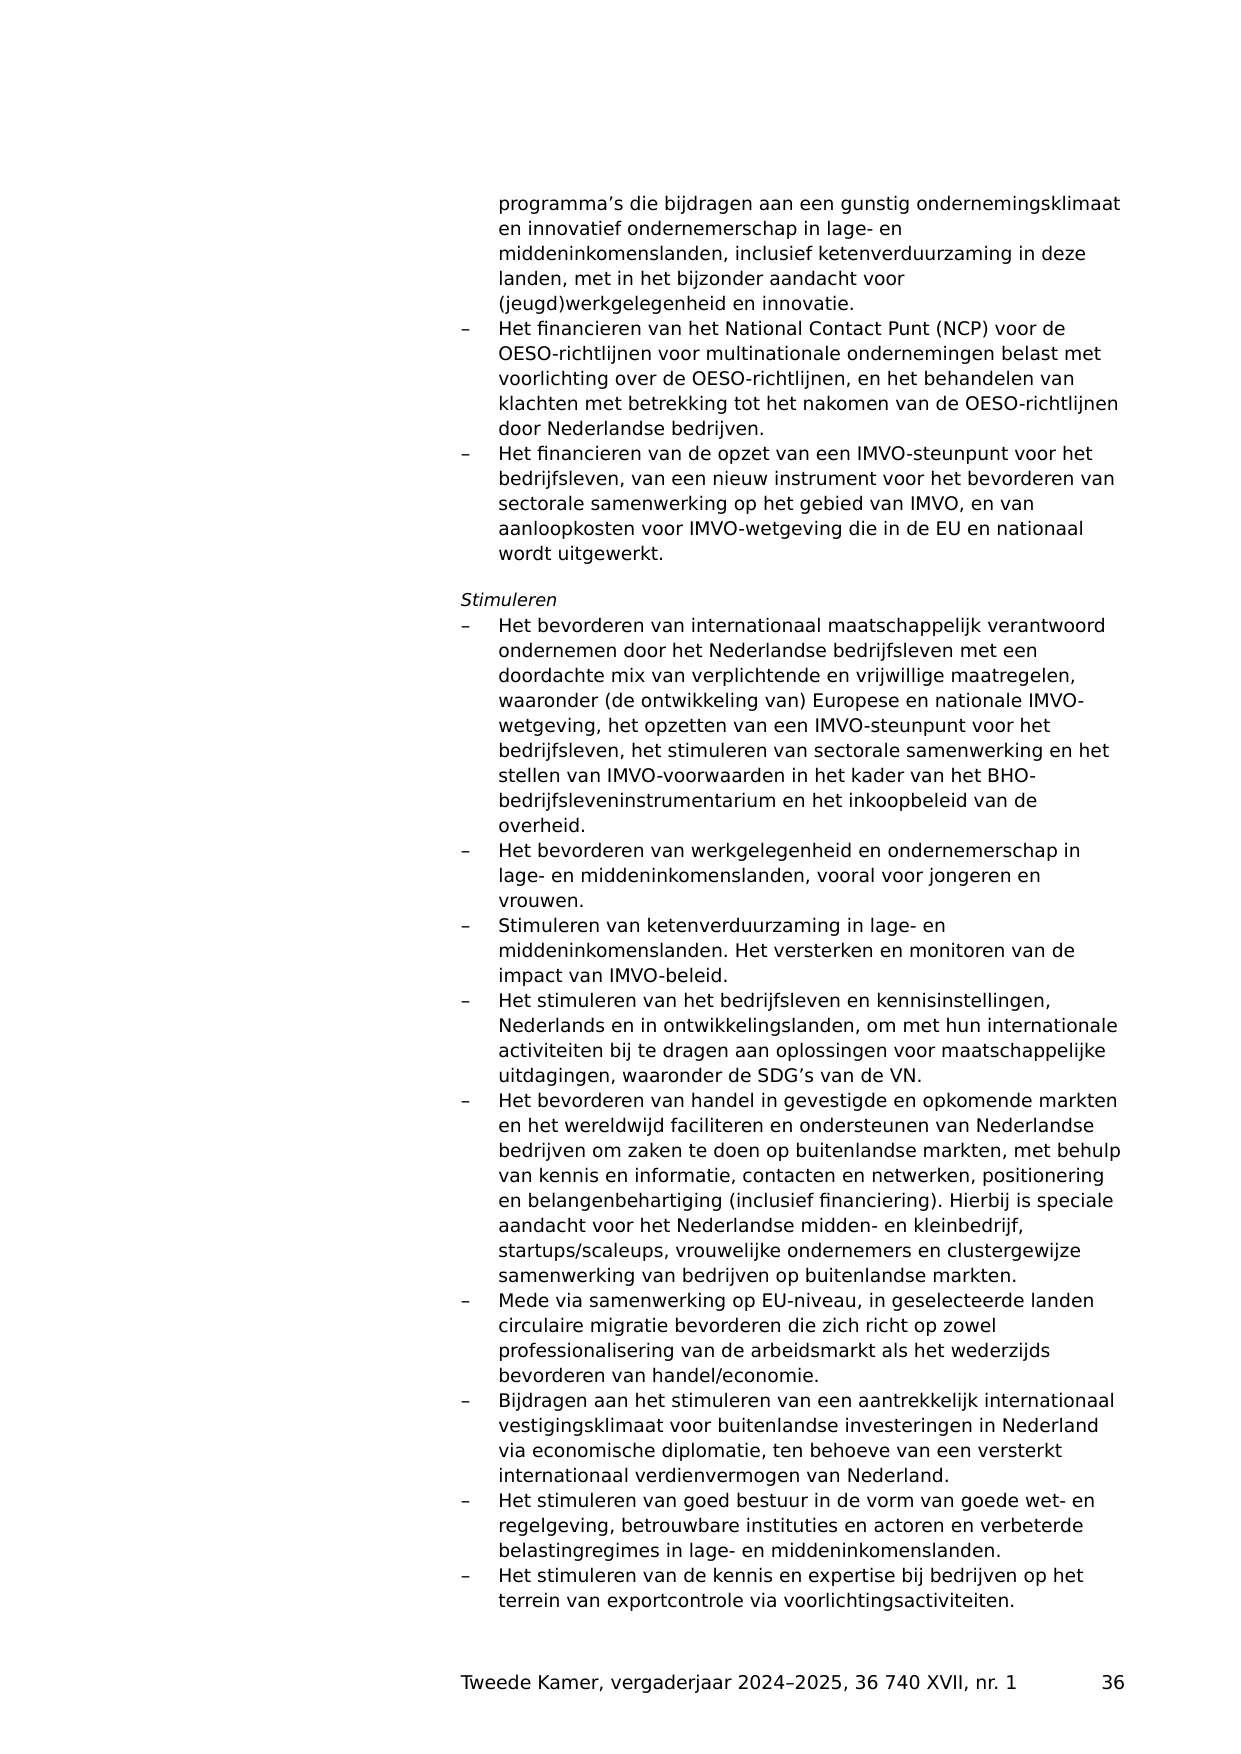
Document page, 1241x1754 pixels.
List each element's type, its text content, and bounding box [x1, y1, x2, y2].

list Stimuleren van ketenverduurzaming in lage- en middeninkomenslanden. Het versterken en monitoren van de impact van IMVO-beleid. [461, 913, 1125, 988]
list Bijdragen aan het stimuleren van een aantrekkelijk internationaal vestigingsklimaat voor buitenlandse investeringen in Nederland via economische diplomatie, ten behoeve van een versterkt internationaal verdienvermogen van Nederland. [461, 1388, 1125, 1488]
list Het bevorderen van werkgelegenheid en ondernemerschap in lage- en middeninkomenslanden, vooral voor jongeren en vrouwen. [461, 838, 1125, 913]
list programma’s die bijdragen aan een gunstig ondernemingsklimaat en innovatief ondernemerschap in lage- en middeninkomenslanden, inclusief ketenverduurzaming in deze landen, met in het bijzonder aandacht voor (jeugd)werkgelegenheid en innovatie. [461, 191, 1125, 316]
list Het stimuleren van het bedrijfsleven en kennisinstellingen, Nederlands en in ontwikkelingslanden, om met hun internationale activiteiten bij te dragen aan oplossingen voor maatschappelijke uitdagingen, waaronder de SDG’s van de VN. [461, 988, 1125, 1088]
list Mede via samenwerking op EU-niveau, in geselecteerde landen circulaire migratie bevorderen die zich richt op zowel professionalisering van de arbeidsmarkt als het wederzijds bevorderen van handel/economie. [461, 1288, 1125, 1388]
list Het stimuleren van goed bestuur in de vorm van goede wet- en regelgeving, betrouwbare instituties en actoren en verbeterde belastingregimes in lage- en middeninkomenslanden. [461, 1488, 1125, 1563]
list Het stimuleren van de kennis en expertise bij bedrijven op het terrein van exportcontrole via voorlichtingsactiviteiten. [461, 1563, 1125, 1613]
list Het financieren van de opzet van een IMVO-steunpunt voor het bedrijfsleven, van een nieuw instrument voor het bevorderen van sectorale samenwerking op het gebied van IMVO, en van aanloopkosten voor IMVO-wetgeving die in de EU en nationaal wordt uitgewerkt. [461, 441, 1125, 566]
text Stimuleren [461, 588, 1125, 611]
list Het financieren van het National Contact Punt (NCP) voor de OESO-richtlijnen voor multinationale ondernemingen belast met voorlichting over de OESO-richtlijnen, en het behandelen van klachten met betrekking tot het nakomen van de OESO-richtlijnen door Nederlandse bedrijven. [461, 316, 1125, 441]
list Het bevorderen van internationaal maatschappelijk verantwoord ondernemen door het Nederlandse bedrijfsleven met een doordachte mix van verplichtende en vrijwillige maatregelen, waaronder (de ontwikkeling van) Europese en nationale IMVO-wetgeving, het opzetten van een IMVO-steunpunt voor het bedrijfsleven, het stimuleren van sectorale samenwerking en het stellen van IMVO-voorwaarden in het kader van het BHO-bedrijfsleveninstrumentarium en het inkoopbeleid van de overheid. [461, 613, 1125, 838]
list Het bevorderen van handel in gevestigde en opkomende markten en het wereldwijd faciliteren en ondersteunen van Nederlandse bedrijven om zaken te doen op buitenlandse markten, met behulp van kennis en informatie, contacten en netwerken, positionering en belangenbehartiging (inclusief financiering). Hierbij is speciale aandacht voor het Nederlandse midden- en kleinbedrijf, startups/scaleups, vrouwelijke ondernemers en clustergewijze samenwerking van bedrijven op buitenlandse markten. [461, 1088, 1125, 1288]
